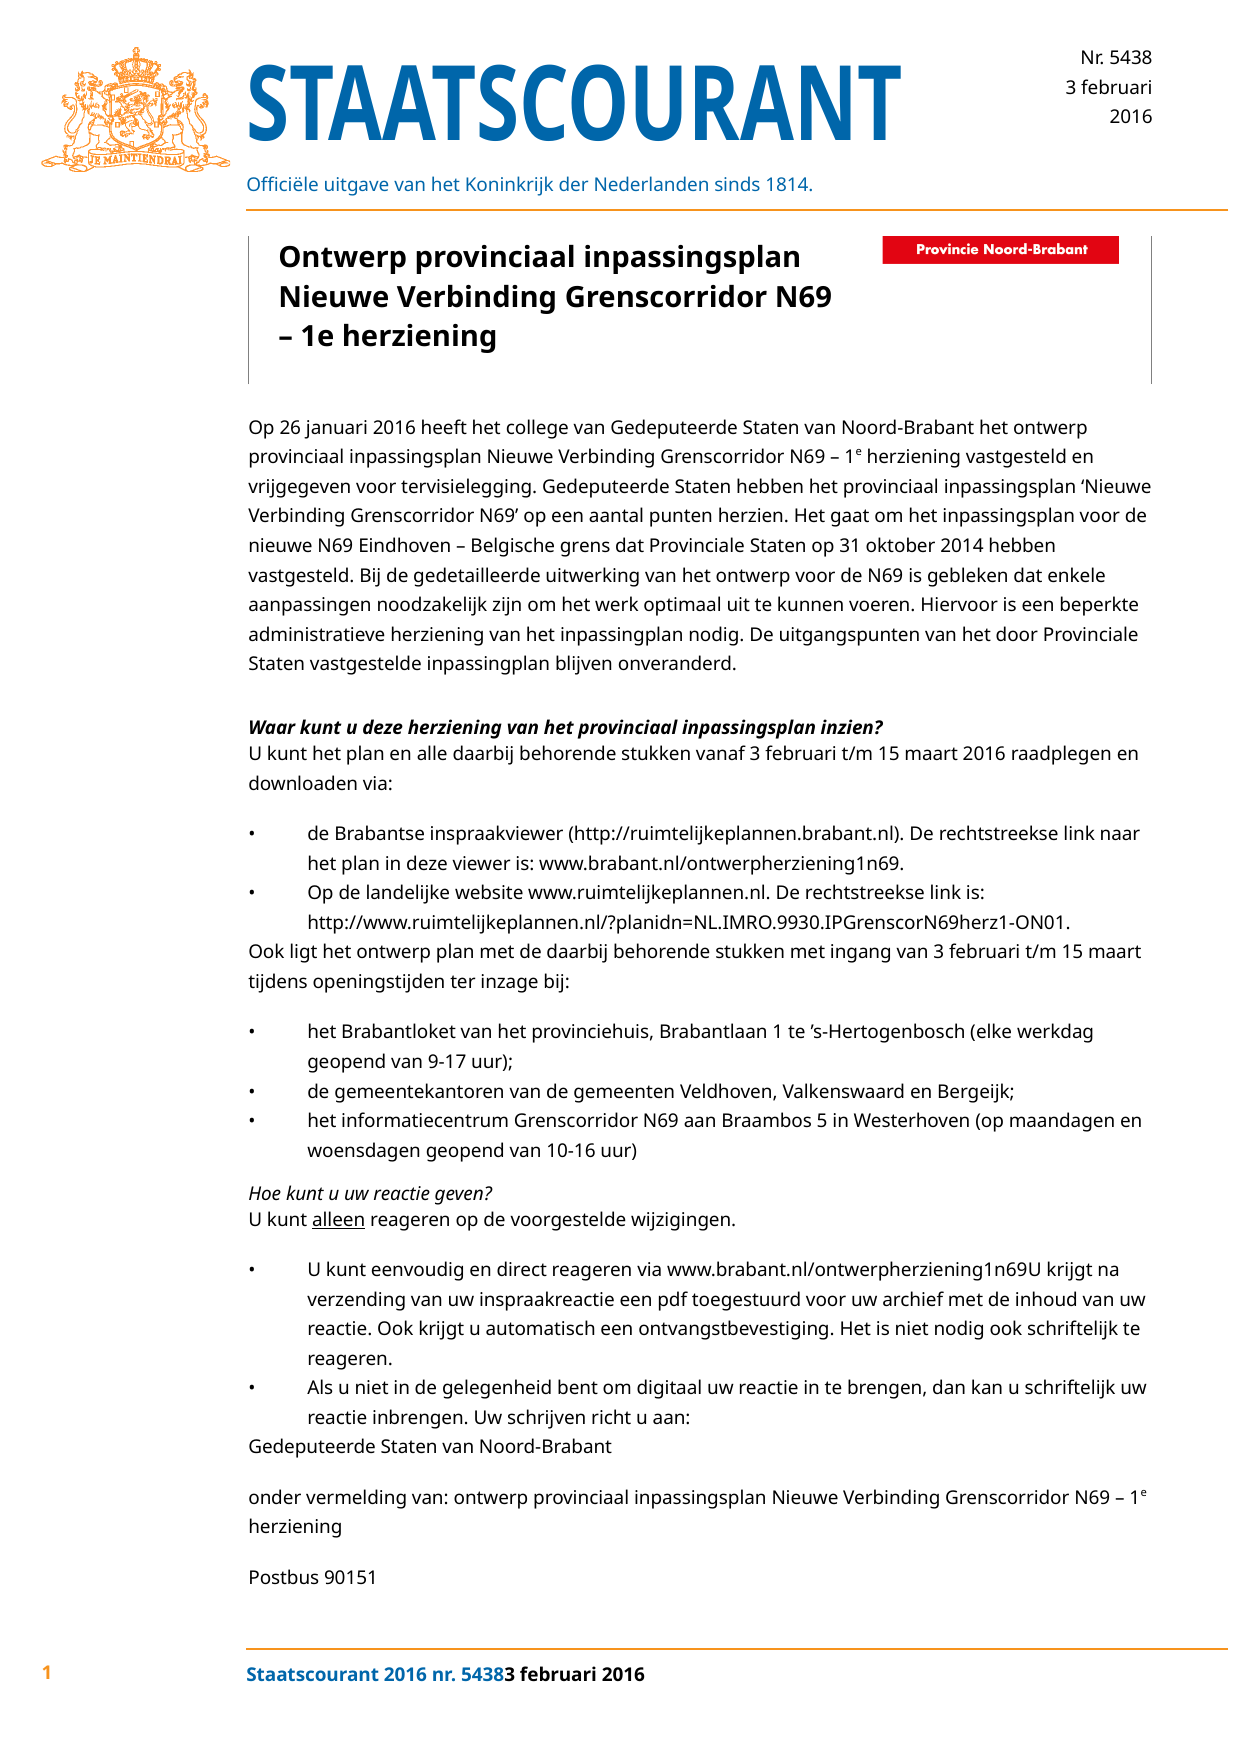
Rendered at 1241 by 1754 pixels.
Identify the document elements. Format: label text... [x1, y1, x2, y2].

list de gemeentekantoren van de gemeenten Veldhoven, Valkenswaard en Bergeijk; [248, 1078, 1152, 1103]
list de Brabantse inspraakviewer (http://ruimtelijkeplannen.brabant.nl). De rechtstreekse link naar het plan in deze viewer is: www.brabant.nl/ontwerpherziening1n69. [248, 820, 1152, 876]
picture [41, 47, 231, 172]
text U kunt het plan en alle daarbij behorende stukken vanaf 3 februari t/m 15 maart 2016 raadplegen en downloaden via: [248, 740, 1152, 796]
picture [882, 236, 1119, 264]
table_header [850, 236, 882, 263]
text onder vermelding van: ontwerp provinciaal inpassingsplan Nieuwe Verbinding Grenscorridor N69 – 1e herziening [248, 1484, 1152, 1539]
text Ook ligt het ontwerp plan met de daarbij behorende stukken met ingang van 3 februari t/m 15 maart tijdens openingstijden ter inzage bij: [248, 939, 1152, 994]
text Postbus 90151 [248, 1564, 1152, 1590]
text Op 26 januari 2016 heeft het college van Gedeputeerde Staten van Noord-Brabant het ontwerp provinciaal inpassingsplan Nieuwe Verbinding Grenscorridor N69 – 1e herziening vastgesteld en vrijgegeven voor tervisielegging. Gedeputeerde Staten hebben het provinciaal inpassingsplan ‘Nieuwe Verbinding Grenscorridor N69’ op een aantal punten herzien. Het gaat om het inpassingsplan voor de nieuwe N69 Eindhoven – Belgische grens dat Provinciale Staten op 31 oktober 2014 hebben vastgesteld. Bij de gedetailleerde uitwerking van het ontwerp voor de N69 is gebleken dat enkele aanpassingen noodzakelijk zijn om het werk optimaal uit te kunnen voeren. Hiervoor is een beperkte administratieve herziening van het inpassingplan nodig. De uitgangspunten van het door Provinciale Staten vastgestelde inpassingplan blijven onveranderd. [248, 414, 1152, 676]
list het informatiecentrum Grenscorridor N69 aan Braambos 5 in Westerhoven (op maandagen en woensdagen geopend van 10-16 uur) [248, 1107, 1152, 1163]
list U kunt eenvoudig en direct reageren via www.brabant.nl/ontwerpherziening1n69U krijgt na verzending van uw inspraakreactie een pdf toegestuurd voor uw archief met de inhoud van uw reactie. Ook krijgt u automatisch een ontvangstbevestiging. Het is niet nodig ook schriftelijk te reageren. [248, 1256, 1152, 1371]
text Waar kunt u deze herziening van het provinciaal inpassingsplan inzien? [248, 714, 1152, 740]
list het Brabantloket van het provinciehuis, Brabantlaan 1 te ’s-Hertogenbosch (elke werkdag geopend van 9-17 uur); [248, 1019, 1152, 1074]
table_header [850, 264, 1151, 384]
list Op de landelijke website www.ruimtelijkeplannen.nl. De rechtstreekse link is: http://www.ruimtelijkeplannen.nl/?planidn=NL.IMRO.9930.IPGrenscorN69herz1-ON01. [248, 879, 1152, 935]
text Hoe kunt u uw reactie geven? [248, 1180, 1152, 1206]
table_header Ontwerp provinciaal inpassingsplan Nieuwe Verbinding Grenscorridor N69 – 1e herziening [249, 236, 850, 384]
table_header [1119, 236, 1151, 263]
text U kunt alleen reageren op de voorgestelde wijzigingen. [248, 1206, 1152, 1232]
list Als u niet in de gelegenheid bent om digitaal uw reactie in te brengen, dan kan u schriftelijk uw reactie inbrengen. Uw schrijven richt u aan: [248, 1374, 1152, 1430]
text Gedeputeerde Staten van Noord-Brabant [248, 1434, 1152, 1459]
